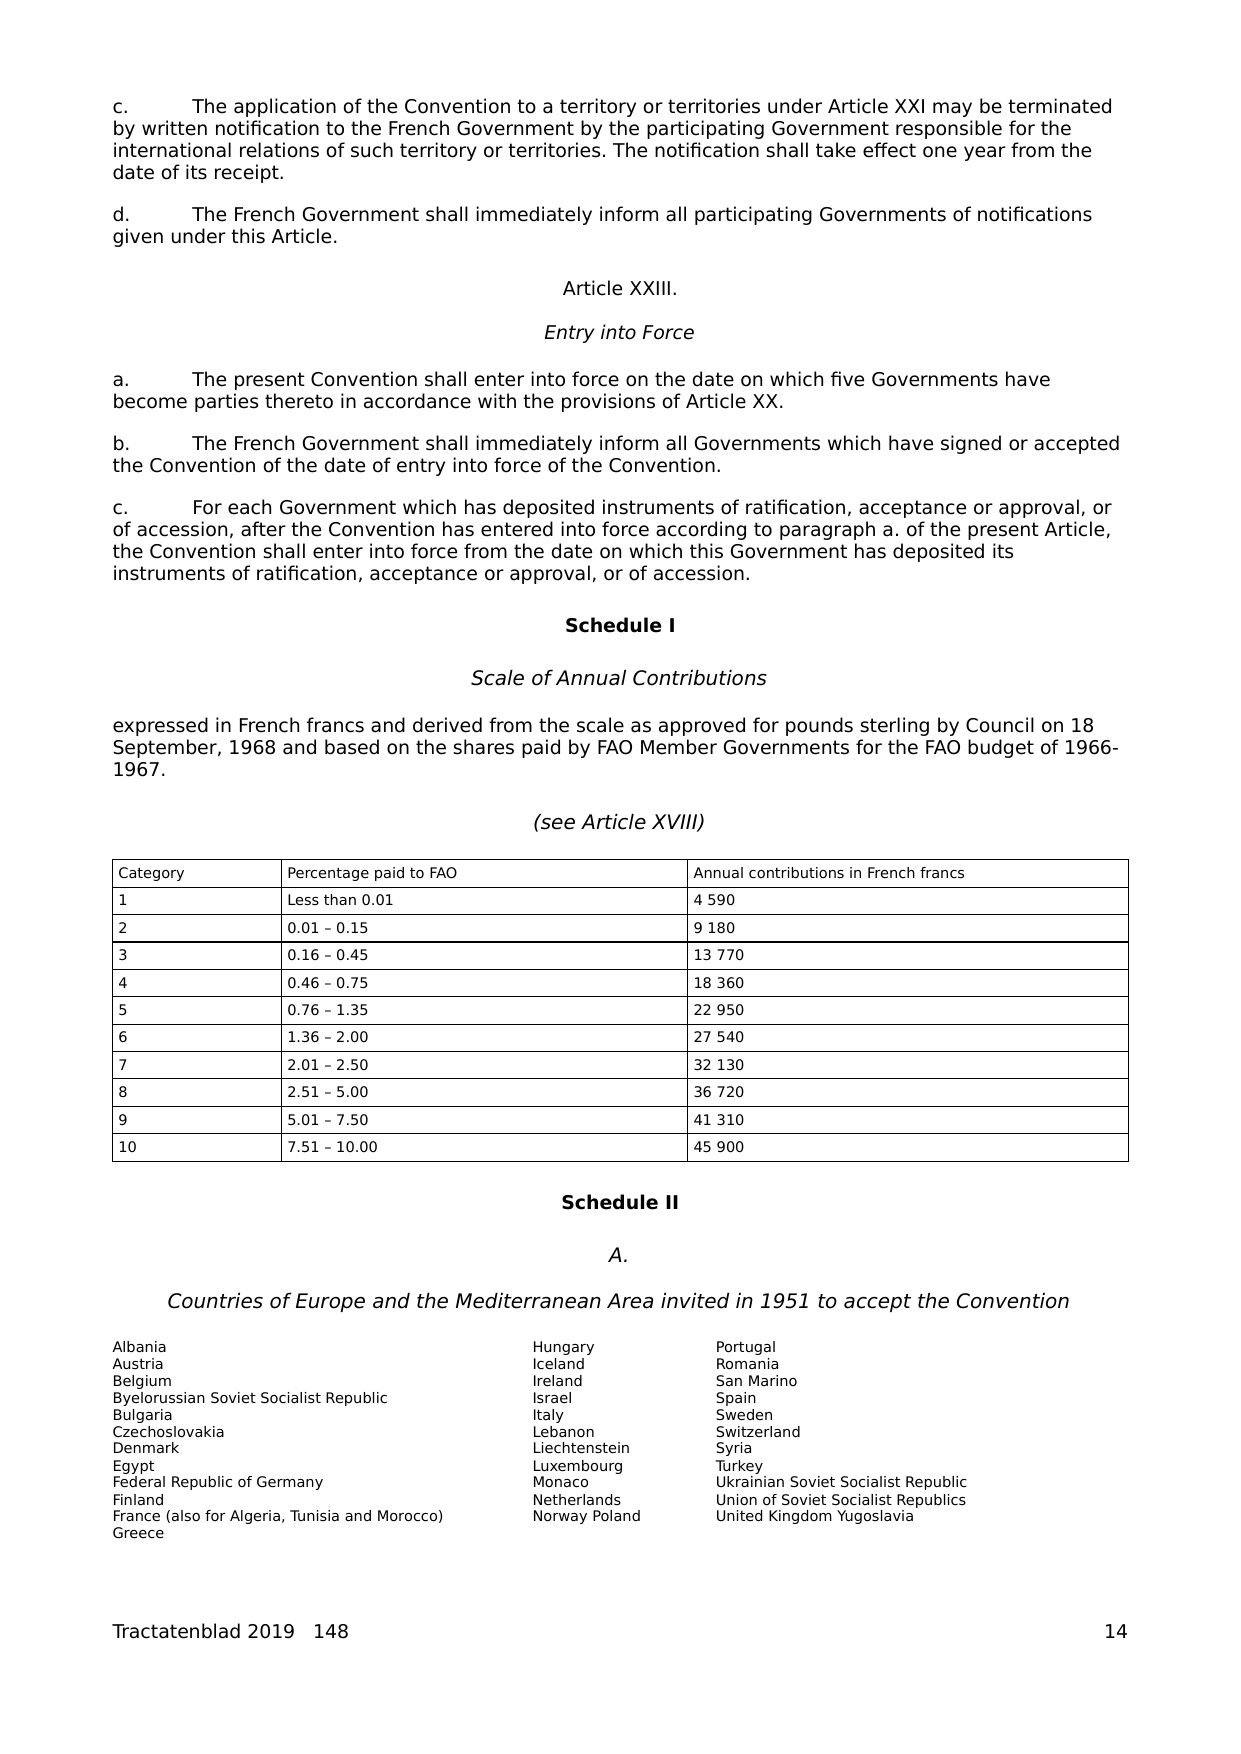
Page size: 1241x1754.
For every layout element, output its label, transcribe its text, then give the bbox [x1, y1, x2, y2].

table_cell 0.76 – 1.35 [282, 997, 687, 1023]
subtitle (see Article XVIII) [112, 811, 1128, 834]
table_cell 5 [113, 997, 281, 1023]
table_cell 13 770 [688, 943, 1128, 969]
table_cell [526, 1525, 710, 1542]
table_cell 2.51 – 5.00 [282, 1079, 687, 1106]
subtitle Schedule II [112, 1192, 1128, 1213]
table_header Portugal [710, 1339, 1128, 1356]
table_cell 4 [113, 970, 281, 996]
table_cell 0.46 – 0.75 [282, 970, 687, 996]
table_cell 9 [113, 1107, 281, 1133]
text c. For each Government which has deposited instruments of ratification, acceptance or approval, or of accession, after the Convention has entered into force according to paragraph a. of the present Article, the Convention shall enter into force from the date on which this Government has deposited its instruments of ratification, acceptance or approval, or of accession. [112, 497, 1128, 584]
table_cell Israel [526, 1390, 710, 1406]
subtitle A. Countries of Europe and the Mediterranean Area invited in 1951 to accept the Convention [112, 1243, 1128, 1313]
table_cell Ukrainian Soviet Socialist Republic [710, 1474, 1128, 1491]
table_cell 22 950 [688, 997, 1128, 1023]
table_cell 32 130 [688, 1052, 1128, 1078]
table_cell 2 [113, 915, 281, 941]
table_cell Federal Republic of Germany [112, 1474, 526, 1491]
table_cell Netherlands [526, 1491, 710, 1508]
table_cell Syria [710, 1440, 1128, 1457]
table_cell United Kingdom Yugoslavia [710, 1508, 1128, 1525]
subtitle Scale of Annual Contributions [112, 667, 1128, 690]
table_cell Turkey [710, 1458, 1128, 1474]
table_cell 6 [113, 1025, 281, 1051]
table_cell Bulgaria [112, 1406, 526, 1423]
table_cell 10 [113, 1134, 281, 1161]
table_header Hungary [526, 1339, 710, 1356]
table_cell 2.01 – 2.50 [282, 1052, 687, 1078]
table_cell Finland [112, 1491, 526, 1508]
text b. The French Government shall immediately inform all Governments which have signed or accepted the Convention of the date of entry into force of the Convention. [112, 433, 1128, 477]
table_cell 41 310 [688, 1107, 1128, 1133]
table_cell Spain [710, 1390, 1128, 1406]
table_cell 1 [113, 888, 281, 914]
table_cell Liechtenstein [526, 1440, 710, 1457]
table_cell 9 180 [688, 915, 1128, 941]
table_cell Less than 0.01 [282, 888, 687, 914]
table_cell Greece [112, 1525, 526, 1542]
table_cell Union of Soviet Socialist Republics [710, 1491, 1128, 1508]
table_cell Romania [710, 1356, 1128, 1372]
table_cell 7 [113, 1052, 281, 1078]
table_cell Egypt [112, 1458, 526, 1474]
table_cell Byelorussian Soviet Socialist Republic [112, 1390, 526, 1406]
text expressed in French francs and derived from the scale as approved for pounds sterling by Council on 18 September, 1968 and based on the shares paid by FAO Member Governments for the FAO budget of 1966-1967. [112, 715, 1128, 781]
table_cell 7.51 – 10.00 [282, 1134, 687, 1161]
table_cell Iceland [526, 1356, 710, 1372]
table_cell France (also for Algeria, Tunisia and Morocco) [112, 1508, 526, 1525]
table_cell Austria [112, 1356, 526, 1372]
table_cell Belgium [112, 1373, 526, 1389]
table_cell Lebanon [526, 1424, 710, 1440]
table_cell Norway Poland [526, 1508, 710, 1525]
table_cell Sweden [710, 1406, 1128, 1423]
table_cell Luxembourg [526, 1458, 710, 1474]
table_cell Monaco [526, 1474, 710, 1491]
table_cell Switzerland [710, 1424, 1128, 1440]
table_cell 3 [113, 943, 281, 969]
table_header Albania [112, 1339, 526, 1356]
table_cell 4 590 [688, 888, 1128, 914]
text a. The present Convention shall enter into force on the date on which five Governments have become parties thereto in accordance with the provisions of Article XX. [112, 369, 1128, 413]
table_cell 1.36 – 2.00 [282, 1025, 687, 1051]
table_cell [710, 1525, 1128, 1542]
table_cell 0.01 – 0.15 [282, 915, 687, 941]
table_cell 45 900 [688, 1134, 1128, 1161]
text d. The French Government shall immediately inform all participating Governments of notifications given under this Article. [112, 204, 1128, 248]
text c. The application of the Convention to a territory or territories under Article XXI may be terminated by written notification to the French Government by the participating Government responsible for the international relations of such territory or territories. The notification shall take effect one year from the date of its receipt. [112, 96, 1128, 184]
table_header Percentage paid to FAO [282, 860, 687, 887]
subtitle Article XXIII. Entry into Force [112, 278, 1128, 344]
table_header Annual contributions in French francs [688, 860, 1128, 887]
table_cell Denmark [112, 1440, 526, 1457]
table_cell San Marino [710, 1373, 1128, 1389]
table_header Category [113, 860, 281, 887]
table_cell 27 540 [688, 1025, 1128, 1051]
table_cell 18 360 [688, 970, 1128, 996]
subtitle Schedule I [112, 614, 1128, 637]
table_cell 8 [113, 1079, 281, 1106]
table_cell 0.16 – 0.45 [282, 943, 687, 969]
table_cell Ireland [526, 1373, 710, 1389]
table_cell Czechoslovakia [112, 1424, 526, 1440]
table_cell 36 720 [688, 1079, 1128, 1106]
table_cell 5.01 – 7.50 [282, 1107, 687, 1133]
table_cell Italy [526, 1406, 710, 1423]
